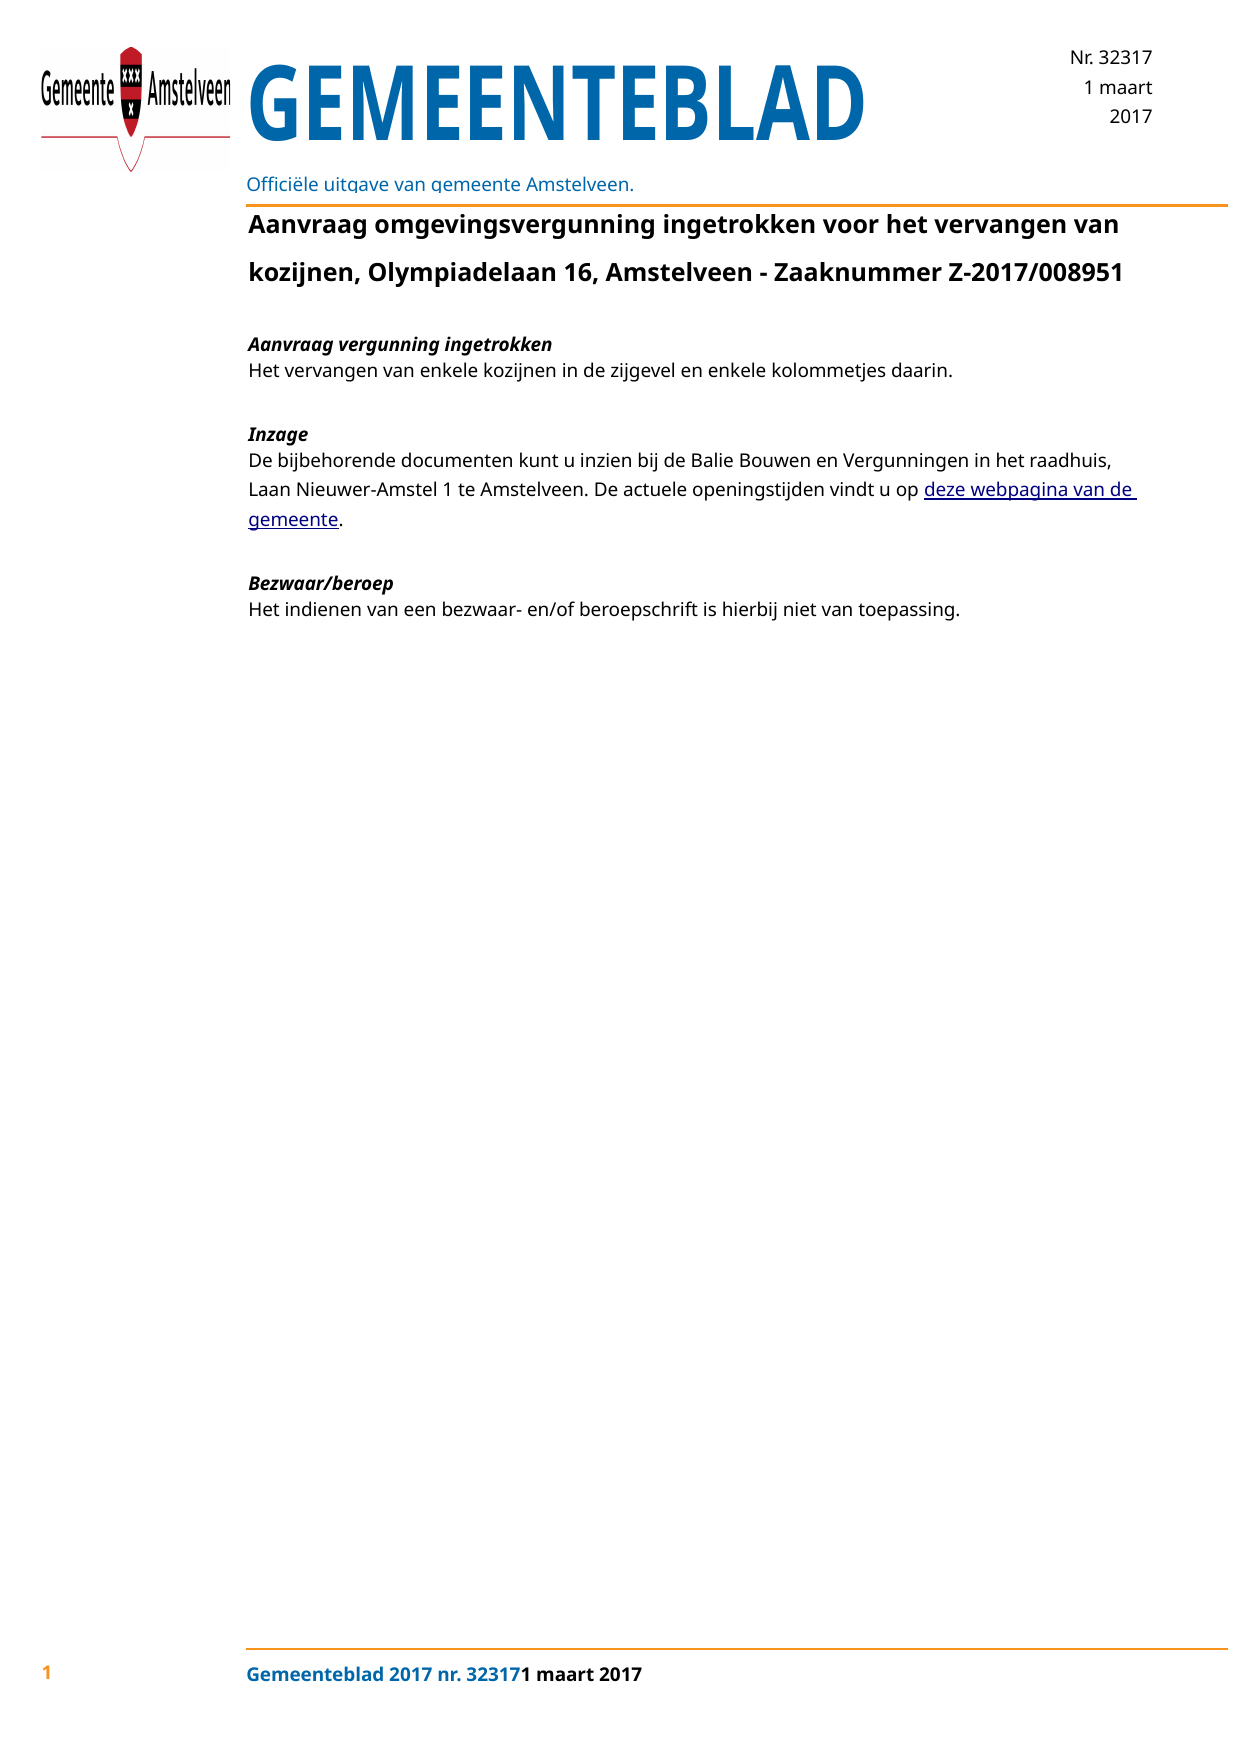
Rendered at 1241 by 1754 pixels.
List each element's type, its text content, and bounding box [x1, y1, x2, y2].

text Bezwaar/beroep [248, 570, 1152, 596]
picture [41, 47, 231, 172]
text De bijbehorende documenten kunt u inzien bij de Balie Bouwen en Vergunningen in het raadhuis, Laan Nieuwer-Amstel 1 te Amstelveen. De actuele openingstijden vindt u op deze webpagina van de gemeente. [248, 447, 1152, 532]
text Aanvraag omgevingsvergunning ingetrokken voor het vervangen van kozijnen, Olympiadelaan 16, Amstelveen - Zaaknummer Z-2017/008951 [248, 207, 1152, 288]
text Aanvraag vergunning ingetrokken [248, 331, 1152, 357]
text Het indienen van een bezwaar- en/of beroepschrift is hierbij niet van toepassing. [248, 596, 1152, 621]
text Inzage [248, 421, 1152, 447]
text Het vervangen van enkele kozijnen in de zijgevel en enkele kolommetjes daarin. [248, 357, 1152, 383]
